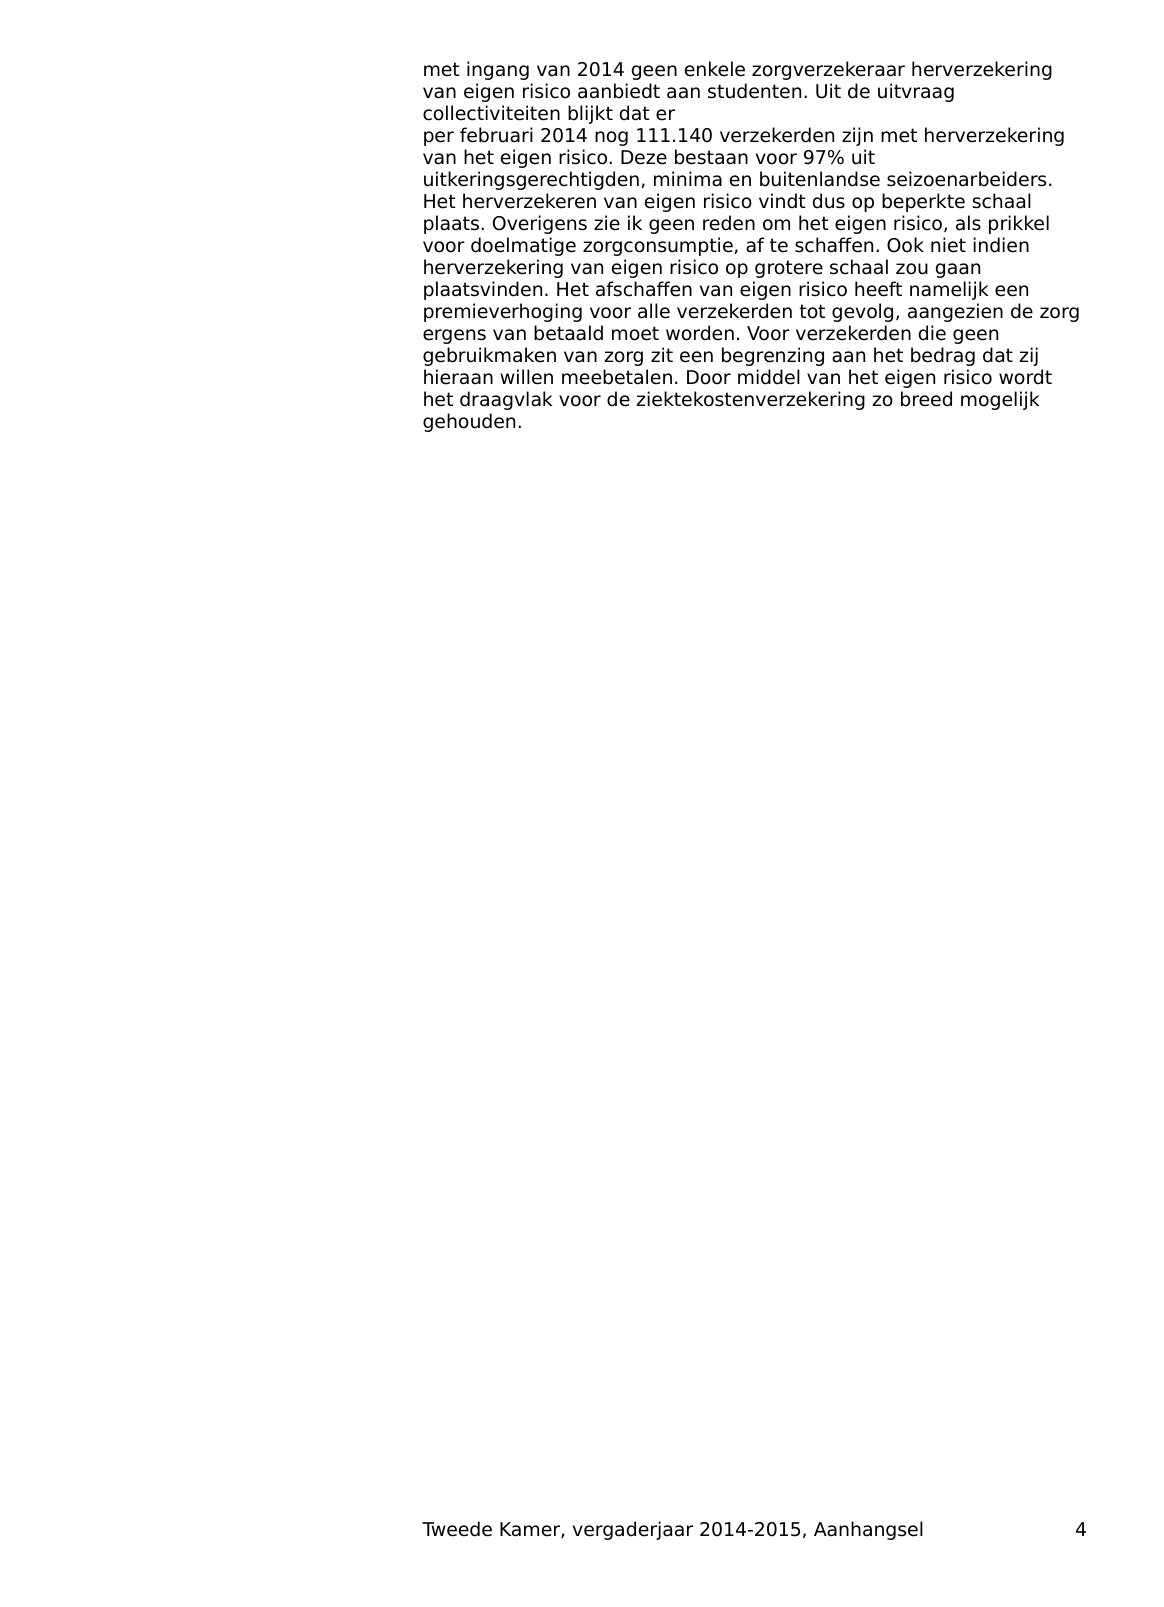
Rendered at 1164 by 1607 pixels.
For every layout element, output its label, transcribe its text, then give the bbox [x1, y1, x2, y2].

text per februari 2014 nog 111.140 verzekerden zijn met herverzekering van het eigen risico. Deze bestaan voor 97% uit uitkeringsgerechtigden, minima en buitenlandse seizoenarbeiders. Het herverzekeren van eigen risico vindt dus op beperkte schaal plaats. Overigens zie ik geen reden om het eigen risico, als prikkel voor doelmatige zorgconsumptie, af te schaffen. Ook niet indien herverzekering van eigen risico op grotere schaal zou gaan plaatsvinden. Het afschaffen van eigen risico heeft namelijk een premieverhoging voor alle verzekerden tot gevolg, aangezien de zorg ergens van betaald moet worden. Voor verzekerden die geen gebruikmaken van zorg zit een begrenzing aan het bedrag dat zij hieraan willen meebetalen. Door middel van het eigen risico wordt het draagvlak voor de ziektekostenverzekering zo breed mogelijk gehouden. [422, 125, 1087, 433]
text met ingang van 2014 geen enkele zorgverzekeraar herverzekering van eigen risico aanbiedt aan studenten. Uit de uitvraag collectiviteiten blijkt dat er [422, 59, 1087, 125]
